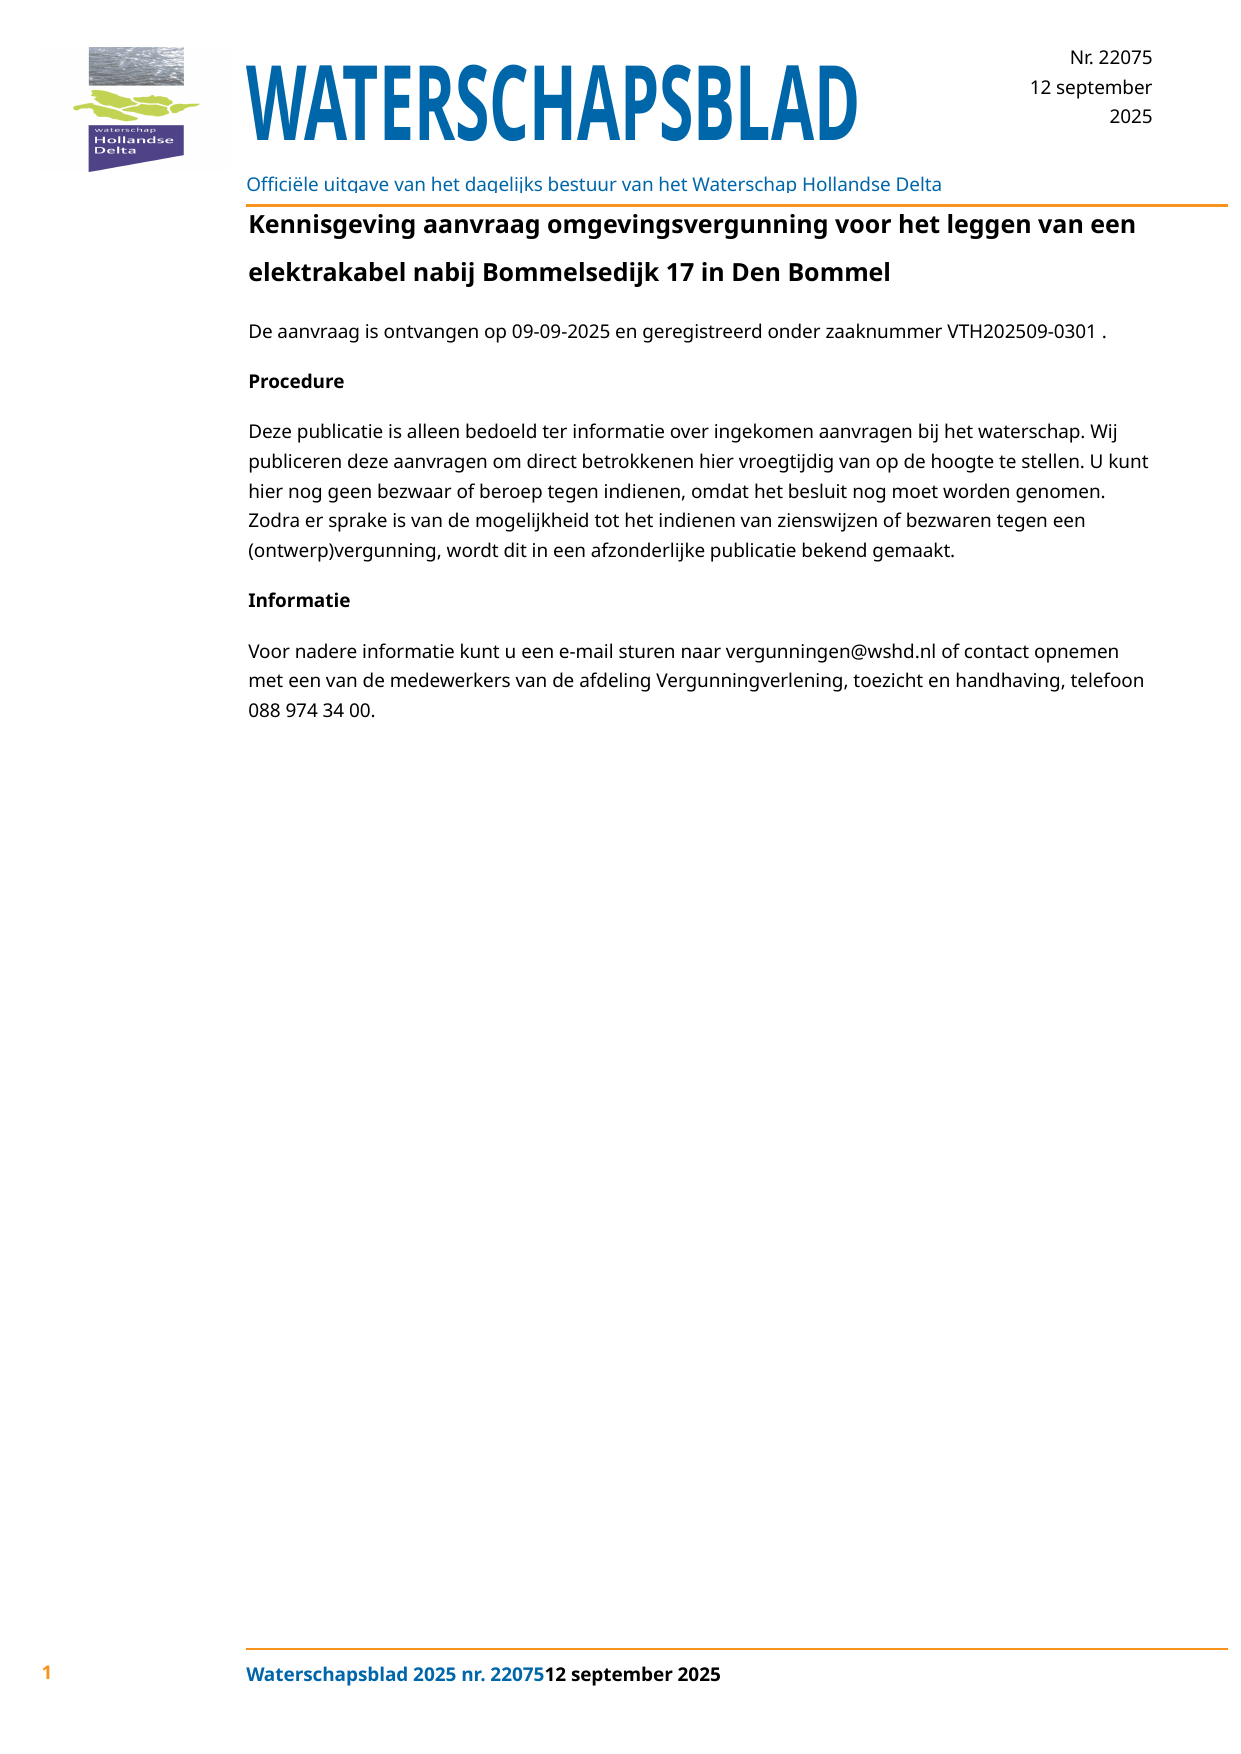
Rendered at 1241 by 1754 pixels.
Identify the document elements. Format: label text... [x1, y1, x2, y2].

text Informatie [248, 587, 1152, 613]
picture [41, 47, 231, 172]
text Deze publicatie is alleen bedoeld ter informatie over ingekomen aanvragen bij het waterschap. Wij publiceren deze aanvragen om direct betrokkenen hier vroegtijdig van op de hoogte te stellen. U kunt hier nog geen bezwaar of beroep tegen indienen, omdat het besluit nog moet worden genomen. Zodra er sprake is van de mogelijkheid tot het indienen van zienswijzen of bezwaren tegen een (ontwerp)vergunning, wordt dit in een afzonderlijke publicatie bekend gemaakt. [248, 419, 1152, 563]
text Kennisgeving aanvraag omgevingsvergunning voor het leggen van een elektrakabel nabij Bommelsedijk 17 in Den Bommel [248, 207, 1152, 288]
text Voor nadere informatie kunt u een e-mail sturen naar vergunningen@wshd.nl of contact opnemen met een van de medewerkers van de afdeling Vergunningverlening, toezicht en handhaving, telefoon 088 974 34 00. [248, 638, 1152, 723]
text De aanvraag is ontvangen op 09-09-2025 en geregistreerd onder zaaknummer VTH202509-0301 . [248, 318, 1152, 344]
text Procedure [248, 368, 1152, 394]
